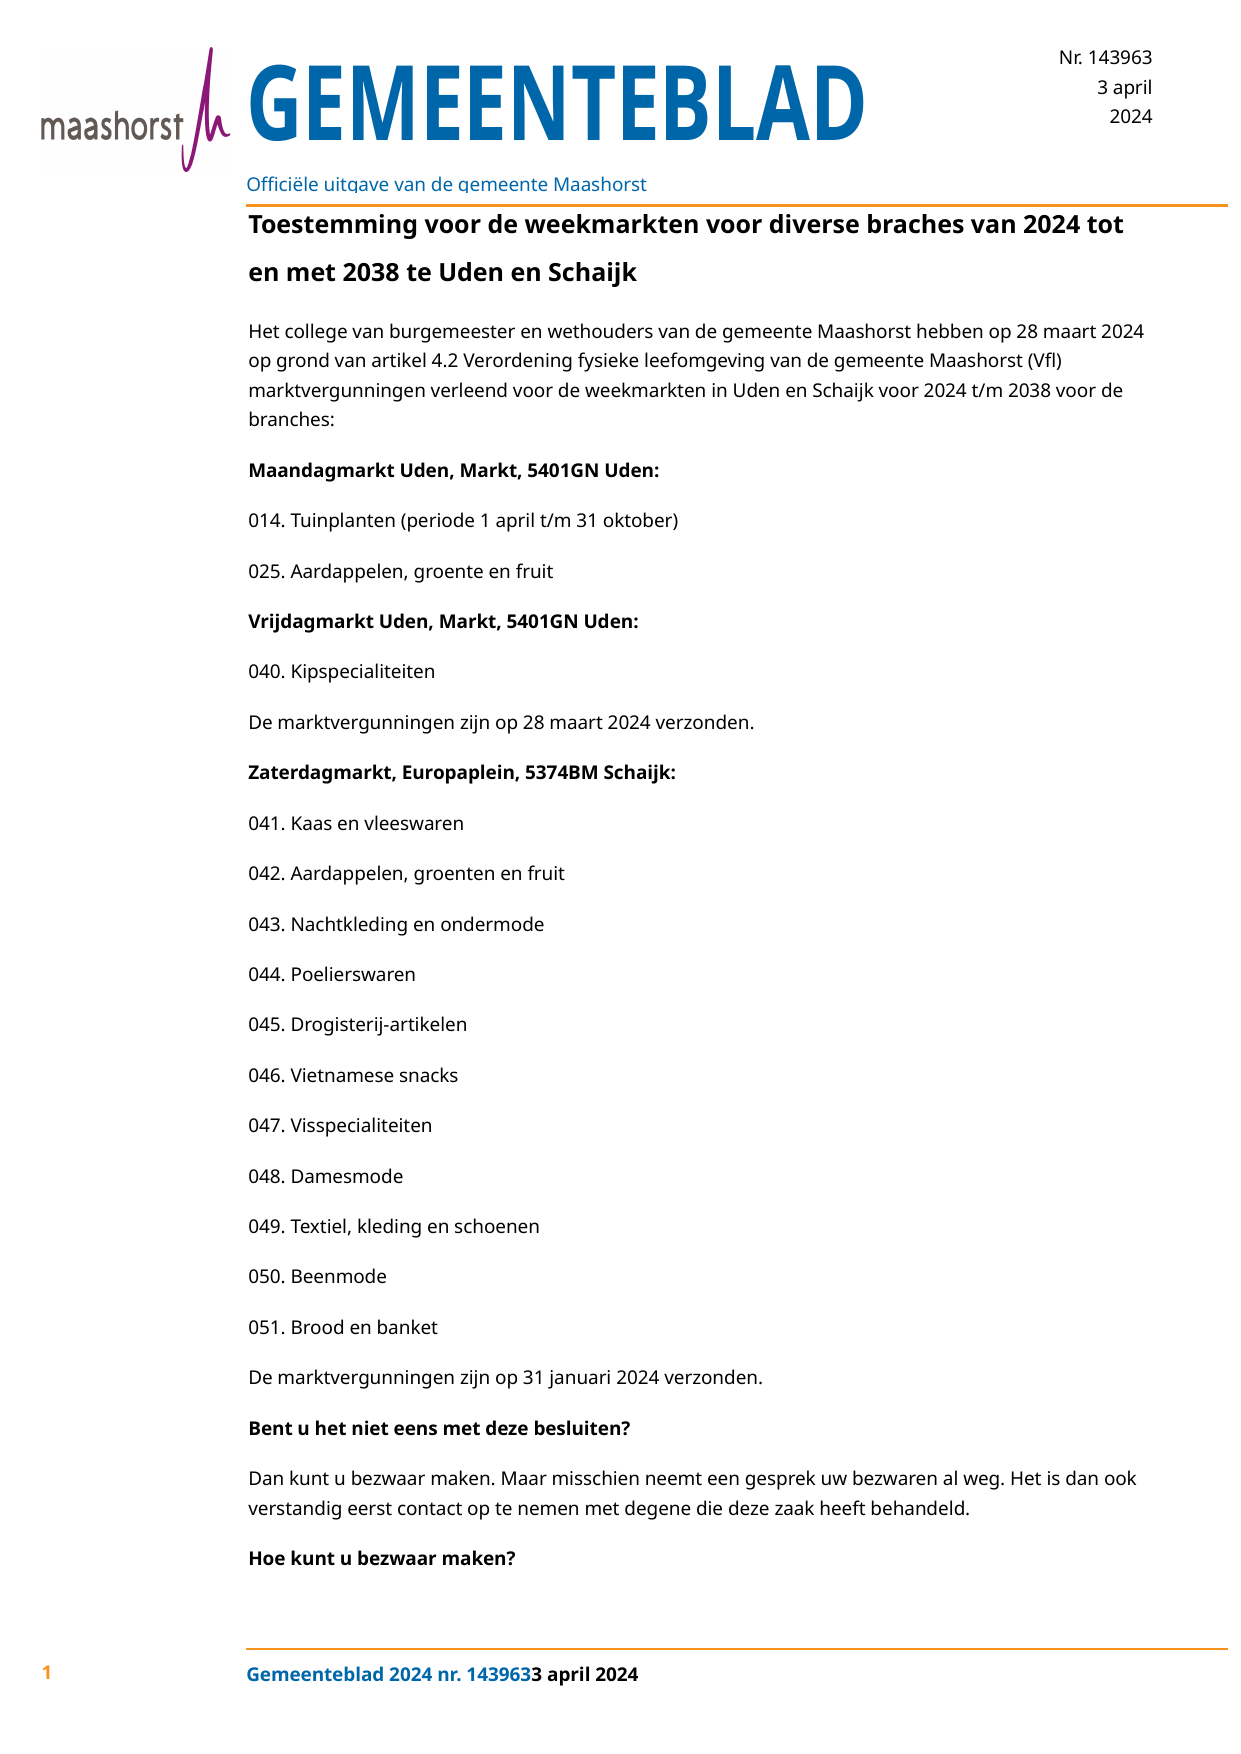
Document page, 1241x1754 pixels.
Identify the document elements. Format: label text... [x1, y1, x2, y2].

text 051. Brood en banket [248, 1314, 1152, 1340]
text 014. Tuinplanten (periode 1 april t/m 31 oktober) [248, 507, 1152, 533]
text Zaterdagmarkt, Europaplein, 5374BM Schaijk: [248, 759, 1152, 785]
text De marktvergunningen zijn op 28 maart 2024 verzonden. [248, 709, 1152, 735]
text 045. Drogisterij-artikelen [248, 1012, 1152, 1037]
text Bent u het niet eens met deze besluiten? [248, 1415, 1152, 1441]
text 050. Beenmode [248, 1264, 1152, 1289]
text Maandagmarkt Uden, Markt, 5401GN Uden: [248, 457, 1152, 483]
text 043. Nachtkleding en ondermode [248, 911, 1152, 937]
picture [41, 47, 231, 172]
text Hoe kunt u bezwaar maken? [248, 1545, 1152, 1571]
text Toestemming voor de weekmarkten voor diverse braches van 2024 tot en met 2038 te Uden en Schaijk [248, 207, 1152, 288]
text 041. Kaas en vleeswaren [248, 810, 1152, 836]
text De marktvergunningen zijn op 31 januari 2024 verzonden. [248, 1364, 1152, 1390]
text 025. Aardappelen, groente en fruit [248, 558, 1152, 584]
text Vrijdagmarkt Uden, Markt, 5401GN Uden: [248, 608, 1152, 634]
text Dan kunt u bezwaar maken. Maar misschien neemt een gesprek uw bezwaren al weg. Het is dan ook verstandig eerst contact op te nemen met degene die deze zaak heeft behandeld. [248, 1465, 1152, 1521]
text 049. Textiel, kleding en schoenen [248, 1213, 1152, 1239]
text 046. Vietnamese snacks [248, 1062, 1152, 1088]
text 047. Visspecialiteiten [248, 1112, 1152, 1138]
text 042. Aardappelen, groenten en fruit [248, 860, 1152, 886]
text 040. Kipspecialiteiten [248, 659, 1152, 684]
text 048. Damesmode [248, 1163, 1152, 1189]
text Het college van burgemeester en wethouders van de gemeente Maashorst hebben op 28 maart 2024 op grond van artikel 4.2 Verordening fysieke leefomgeving van de gemeente Maashorst (Vfl) marktvergunningen verleend voor de weekmarkten in Uden en Schaijk voor 2024 t/m 2038 voor de branches: [248, 318, 1152, 432]
text 044. Poelierswaren [248, 961, 1152, 987]
